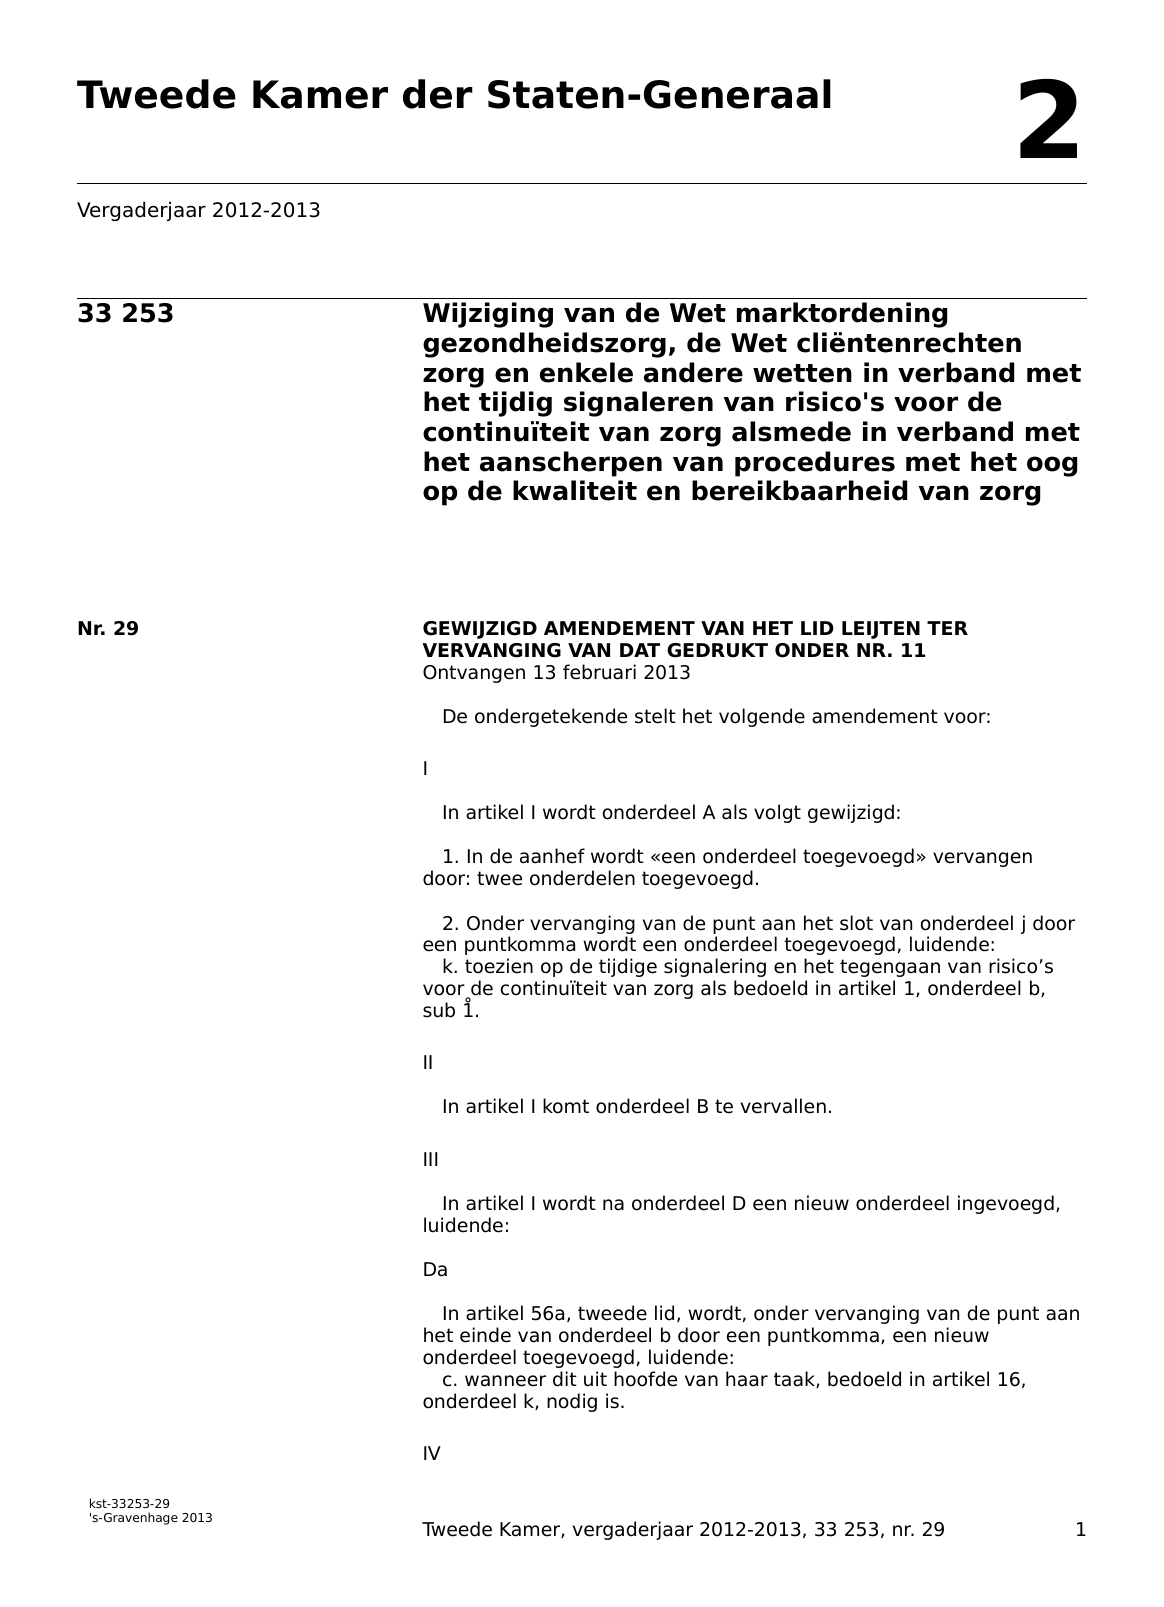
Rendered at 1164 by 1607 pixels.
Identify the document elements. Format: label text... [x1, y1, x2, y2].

table_cell Vergaderjaar 2012-2013 [77, 184, 1087, 298]
table_header 2 [886, 59, 1087, 183]
text 's-Gravenhage 2013 [88, 1511, 323, 1525]
text In artikel I wordt na onderdeel D een nieuw onderdeel ingevoegd, luidende: [422, 1193, 1087, 1237]
table_header Tweede Kamer der Staten-Generaal [77, 59, 886, 183]
text In artikel I wordt onderdeel A als volgt gewijzigd: [422, 802, 1087, 824]
text 1. In de aanhef wordt «een onderdeel toegevoegd» vervangen door: twee onderdelen toegevoegd. [422, 846, 1087, 890]
subtitle I [422, 758, 1087, 780]
subtitle II [422, 1052, 1087, 1074]
text c. wanneer dit uit hoofde van haar taak, bedoeld in artikel 16, onderdeel k, nodig is. [422, 1369, 1087, 1413]
subtitle 33 253 Wijziging van de Wet marktordening gezondheidszorg, de Wet cliëntenrechten zorg en enkele andere wetten in verband met het tijdig signaleren van risico's voor de continuïteit van zorg alsmede in verband met het aanscherpen van procedures met het oog op de kwaliteit en bereikbaarheid van zorg [77, 299, 1087, 507]
text Ontvangen 13 februari 2013 [422, 662, 1087, 684]
text In artikel I komt onderdeel B te vervallen. [422, 1096, 1087, 1118]
text De ondergetekende stelt het volgende amendement voor: [422, 706, 1087, 728]
text Da [422, 1259, 1087, 1281]
text kst-33253-29 [88, 1497, 323, 1511]
text 2. Onder vervanging van de punt aan het slot van onderdeel j door een puntkomma wordt een onderdeel toegevoegd, luidende: [422, 912, 1087, 956]
subtitle III [422, 1148, 1087, 1170]
subtitle IV [422, 1443, 1087, 1465]
subtitle Nr. 29 GEWIJZIGD AMENDEMENT VAN HET LID LEIJTEN TER VERVANGING VAN DAT GEDRUKT ONDER NR. 11 [77, 618, 1087, 662]
text k. toezien op de tijdige signalering en het tegengaan van risico’s voor de continuïteit van zorg als bedoeld in artikel 1, onderdeel b, sub 1̊. [422, 956, 1087, 1022]
text In artikel 56a, tweede lid, wordt, onder vervanging van de punt aan het einde van onderdeel b door een puntkomma, een nieuw onderdeel toegevoegd, luidende: [422, 1303, 1087, 1369]
